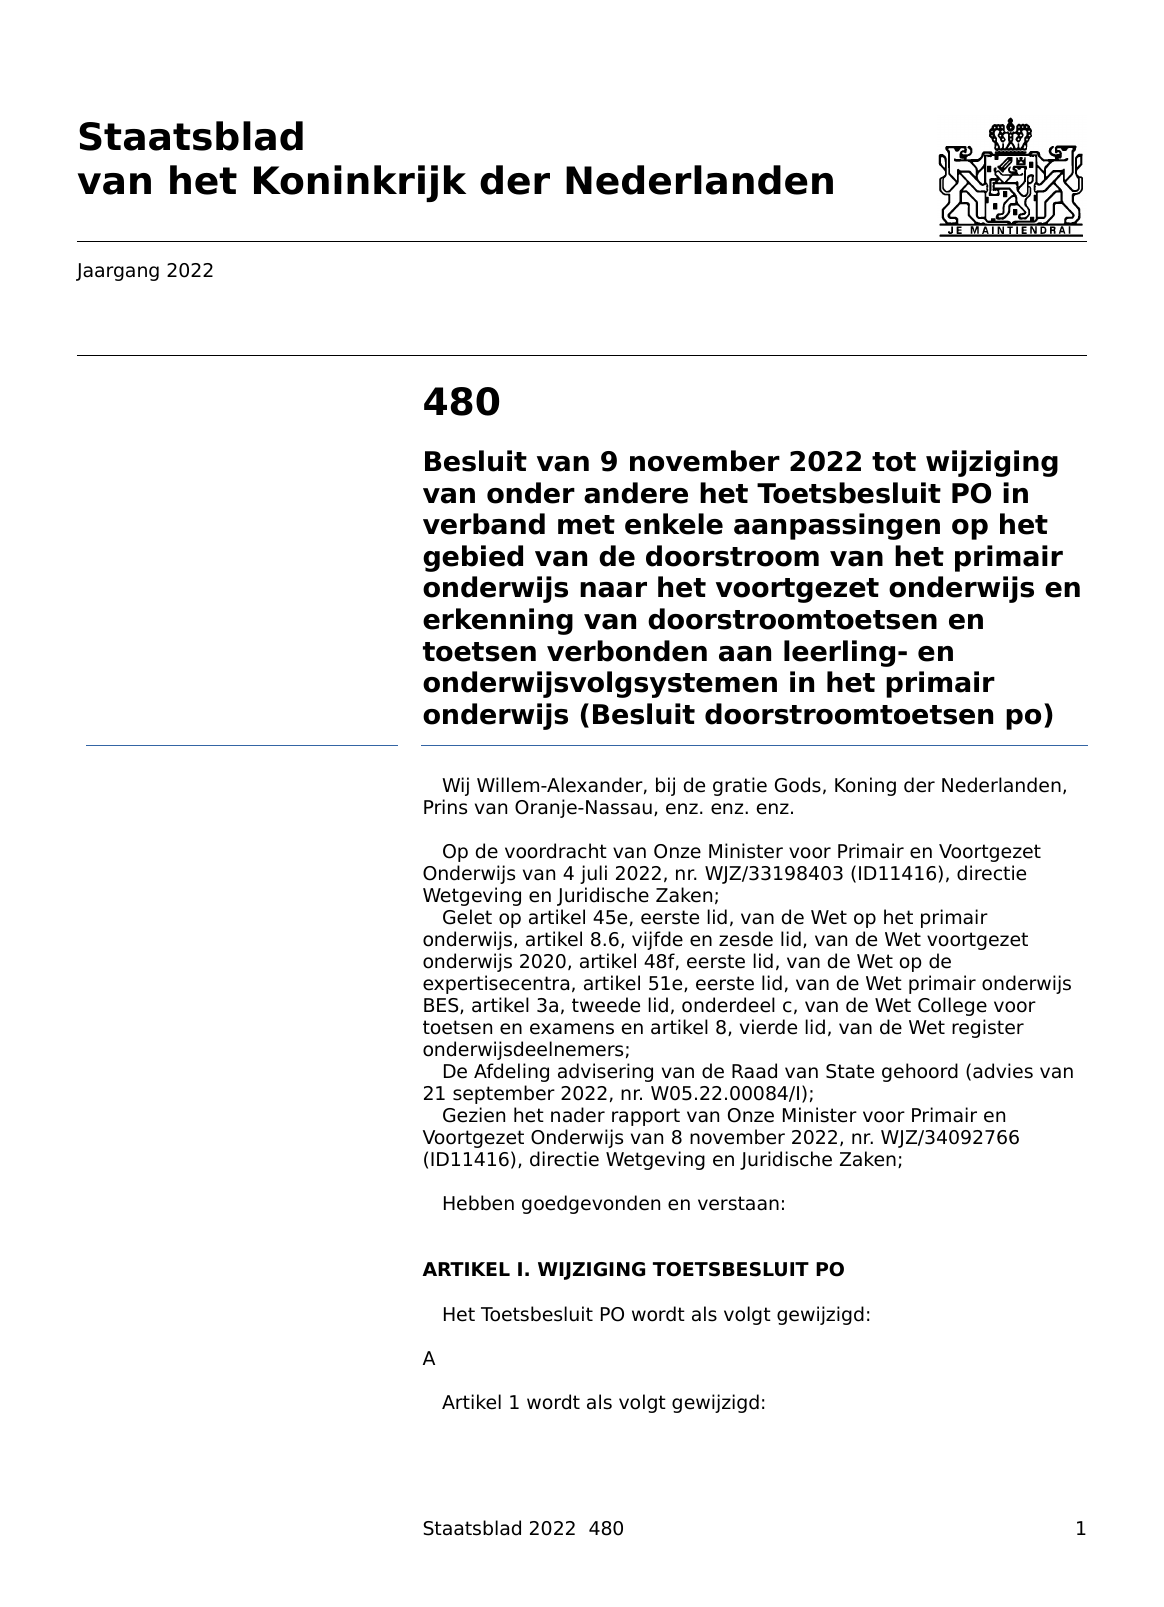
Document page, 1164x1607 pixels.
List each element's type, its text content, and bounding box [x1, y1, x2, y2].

table_header [886, 100, 1087, 241]
picture [936, 115, 1087, 240]
text Gezien het nader rapport van Onze Minister voor Primair en Voortgezet Onderwijs van 8 november 2022, nr. WJZ/34092766 (ID11416), directie Wetgeving en Juridische Zaken; [422, 1105, 1087, 1171]
table_cell Jaargang 2022 [77, 242, 1087, 355]
subtitle ARTIKEL I. WIJZIGING TOETSBESLUIT PO [422, 1259, 1087, 1281]
table_header Staatsblad van het Koninkrijk der Nederlanden [77, 100, 886, 241]
text Het Toetsbesluit PO wordt als volgt gewijzigd: [422, 1303, 1087, 1326]
text De Afdeling advisering van de Raad van State gehoord (advies van 21 september 2022, nr. W05.22.00084/I); [422, 1061, 1087, 1105]
subtitle 480 [422, 381, 1087, 424]
text Wij Willem-Alexander, bij de gratie Gods, Koning der Nederlanden, Prins van Oranje-Nassau, enz. enz. enz. [422, 775, 1087, 819]
text Hebben goedgevonden en verstaan: [422, 1193, 1087, 1215]
text Artikel 1 wordt als volgt gewijzigd: [422, 1392, 1087, 1414]
text A [422, 1348, 1087, 1370]
text Op de voordracht van Onze Minister voor Primair en Voortgezet Onderwijs van 4 juli 2022, nr. WJZ/33198403 (ID11416), directie Wetgeving en Juridische Zaken; [422, 841, 1087, 907]
text Besluit van 9 november 2022 tot wijziging van onder andere het Toetsbesluit PO in verband met enkele aanpassingen op het gebied van de doorstroom van het primair onderwijs naar het voortgezet onderwijs en erkenning van doorstroomtoetsen en toetsen verbonden aan leerling- en onderwijsvolgsystemen in het primair onderwijs (Besluit doorstroomtoetsen po) [422, 447, 1087, 731]
text Gelet op artikel 45e, eerste lid, van de Wet op het primair onderwijs, artikel 8.6, vijfde en zesde lid, van de Wet voortgezet onderwijs 2020, artikel 48f, eerste lid, van de Wet op de expertisecentra, artikel 51e, eerste lid, van de Wet primair onderwijs BES, artikel 3a, tweede lid, onderdeel c, van de Wet College voor toetsen en examens en artikel 8, vierde lid, van de Wet register onderwijsdeelnemers; [422, 907, 1087, 1061]
